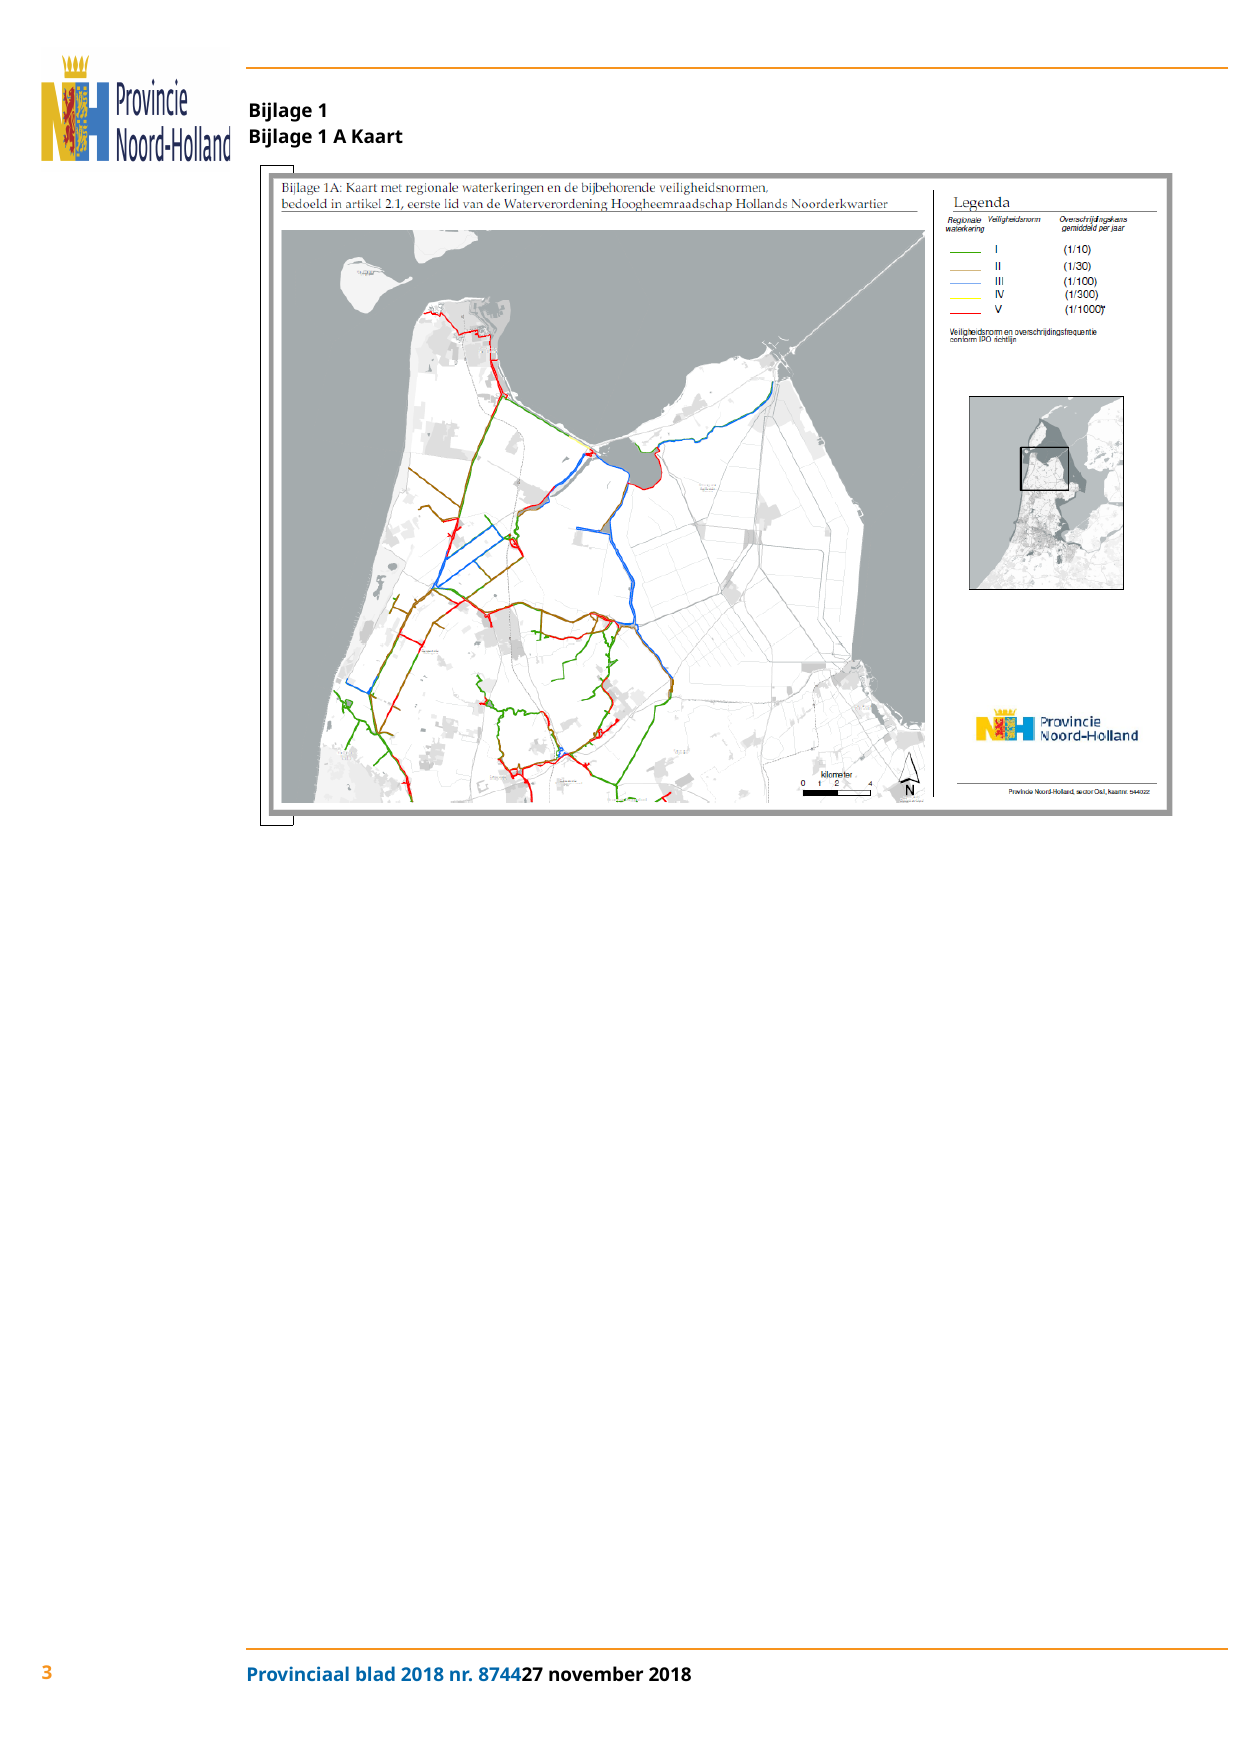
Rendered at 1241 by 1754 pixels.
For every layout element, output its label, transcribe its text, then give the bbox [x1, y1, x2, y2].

picture [268, 173, 1173, 816]
picture [41, 47, 231, 172]
text Bijlage 1 [248, 95, 1152, 123]
text Bijlage 1 A Kaart [248, 123, 1152, 149]
